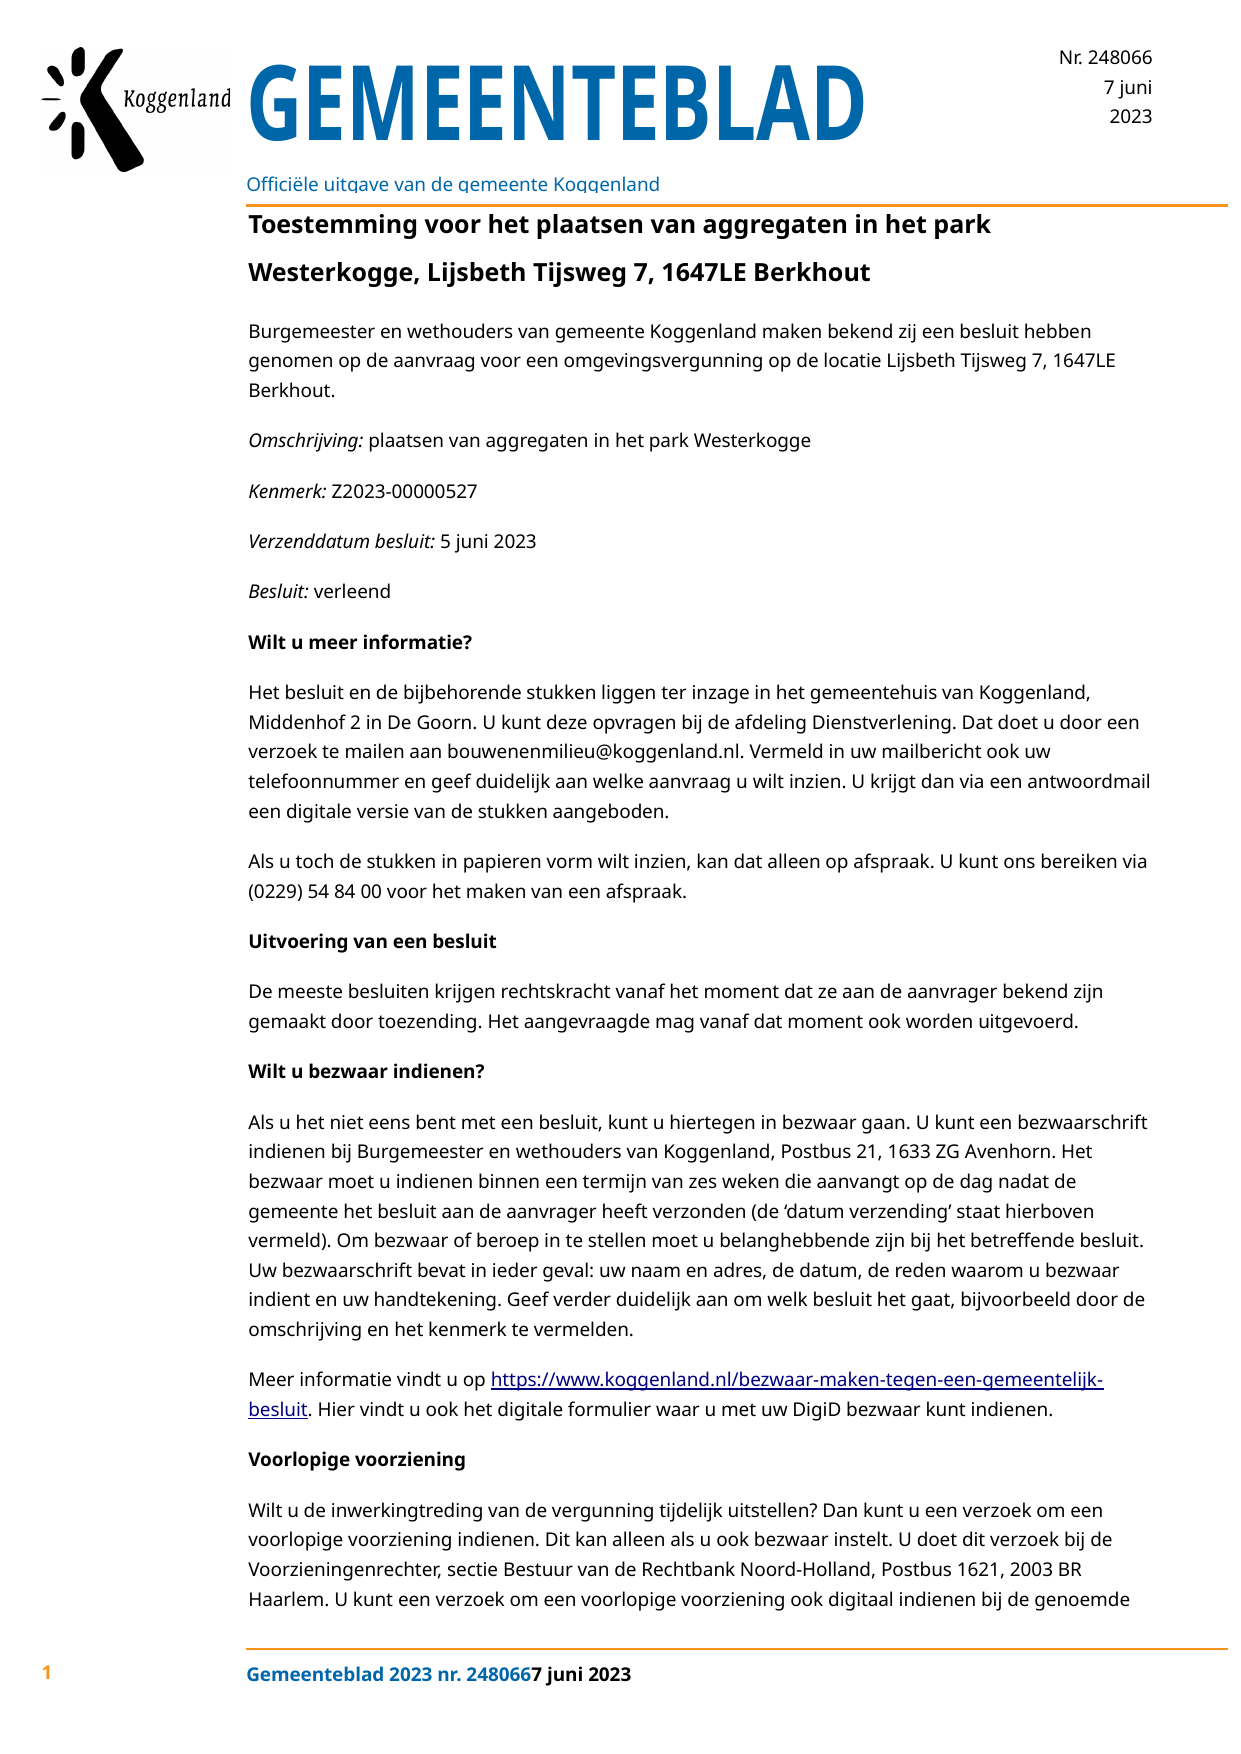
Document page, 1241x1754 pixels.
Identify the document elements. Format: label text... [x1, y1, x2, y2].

text Als u toch de stukken in papieren vorm wilt inzien, kan dat alleen op afspraak. U kunt ons bereiken via (0229) 54 84 00 voor het maken van een afspraak. [248, 848, 1152, 904]
text Meer informatie vindt u op https://www.koggenland.nl/bezwaar-maken-tegen-een-gemeentelijk-besluit. Hier vindt u ook het digitale formulier waar u met uw DigiD bezwaar kunt indienen. [248, 1367, 1152, 1422]
text Toestemming voor het plaatsen van aggregaten in het park Westerkogge, Lijsbeth Tijsweg 7, 1647LE Berkhout [248, 207, 1152, 288]
text De meeste besluiten krijgen rechtskracht vanaf het moment dat ze aan de aanvrager bekend zijn gemaakt door toezending. Het aangevraagde mag vanaf dat moment ook worden uitgevoerd. [248, 979, 1152, 1034]
text Burgemeester en wethouders van gemeente Koggenland maken bekend zij een besluit hebben genomen op de aanvraag voor een omgevingsvergunning op de locatie Lijsbeth Tijsweg 7, 1647LE Berkhout. [248, 318, 1152, 403]
picture [41, 47, 231, 172]
text Wilt u bezwaar indienen? [248, 1059, 1152, 1084]
text Verzenddatum besluit: 5 juni 2023 [248, 528, 1152, 554]
text Wilt u meer informatie? [248, 629, 1152, 655]
text Het besluit en de bijbehorende stukken liggen ter inzage in het gemeentehuis van Koggenland, Middenhof 2 in De Goorn. U kunt deze opvragen bij de afdeling Dienstverlening. Dat doet u door een verzoek te mailen aan bouwenenmilieu@koggenland.nl. Vermeld in uw mailbericht ook uw telefoonnummer en geef duidelijk aan welke aanvraag u wilt inzien. U krijgt dan via een antwoordmail een digitale versie van de stukken aangeboden. [248, 679, 1152, 824]
text Kenmerk: Z2023-00000527 [248, 478, 1152, 504]
text Wilt u de inwerkingtreding van de vergunning tijdelijk uitstellen? Dan kunt u een verzoek om een voorlopige voorziening indienen. Dit kan alleen als u ook bezwaar instelt. U doet dit verzoek bij de Voorzieningenrechter, sectie Bestuur van de Rechtbank Noord-Holland, Postbus 1621, 2003 BR Haarlem. U kunt een verzoek om een voorlopige voorziening ook digitaal indienen bij de genoemde [248, 1497, 1152, 1612]
text Besluit: verleend [248, 579, 1152, 604]
text Omschrijving: plaatsen van aggregaten in het park Westerkogge [248, 427, 1152, 453]
text Uitvoering van een besluit [248, 928, 1152, 954]
text Als u het niet eens bent met een besluit, kunt u hiertegen in bezwaar gaan. U kunt een bezwaarschrift indienen bij Burgemeester en wethouders van Koggenland, Postbus 21, 1633 ZG Avenhorn. Het bezwaar moet u indienen binnen een termijn van zes weken die aanvangt op de dag nadat de gemeente het besluit aan de aanvrager heeft verzonden (de ‘datum verzending’ staat hierboven vermeld). Om bezwaar of beroep in te stellen moet u belanghebbende zijn bij het betreffende besluit. Uw bezwaarschrift bevat in ieder geval: uw naam en adres, de datum, de reden waarom u bezwaar indient en uw handtekening. Geef verder duidelijk aan om welk besluit het gaat, bijvoorbeeld door de omschrijving en het kenmerk te vermelden. [248, 1109, 1152, 1342]
text Voorlopige voorziening [248, 1447, 1152, 1472]
